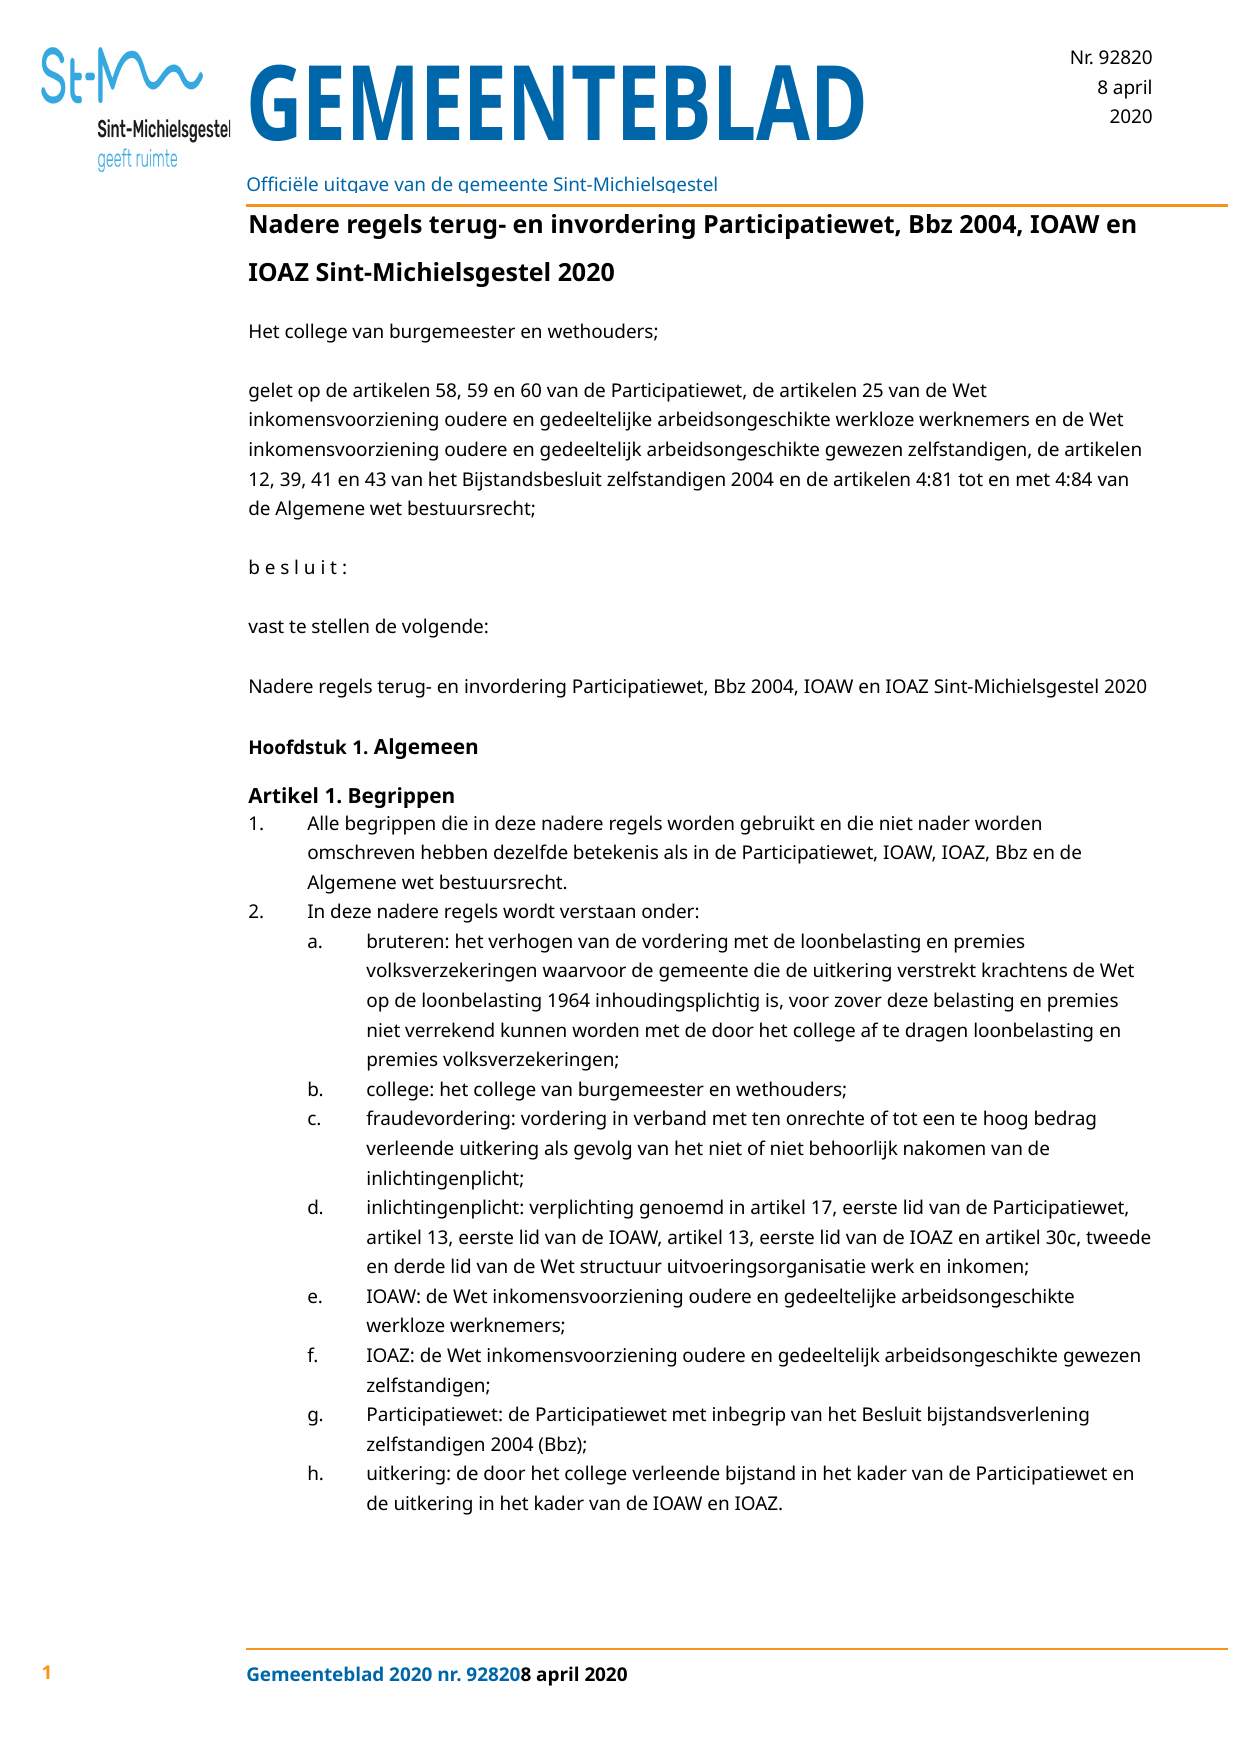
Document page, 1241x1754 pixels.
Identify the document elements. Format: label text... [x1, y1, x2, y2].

list In deze nadere regels wordt verstaan onder: [248, 898, 1152, 924]
list inlichtingenplicht: verplichting genoemd in artikel 17, eerste lid van de Participatiewet, artikel 13, eerste lid van de IOAW, artikel 13, eerste lid van de IOAZ en artikel 30c, tweede en derde lid van de Wet structuur uitvoeringsorganisatie werk en inkomen; [307, 1194, 1152, 1279]
list Alle begrippen die in deze nadere regels worden gebruikt en die niet nader worden omschreven hebben dezelfde betekenis als in de Participatiewet, IOAW, IOAZ, Bbz en de Algemene wet bestuursrecht. [248, 810, 1152, 895]
text Artikel 1. Begrippen [248, 781, 1152, 810]
list Participatiewet: de Participatiewet met inbegrip van het Besluit bijstandsverlening zelfstandigen 2004 (Bbz); [307, 1401, 1152, 1457]
text Nadere regels terug- en invordering Participatiewet, Bbz 2004, IOAW en IOAZ Sint-Michielsgestel 2020 [248, 207, 1152, 288]
text vast te stellen de volgende: [248, 614, 1152, 639]
list IOAZ: de Wet inkomensvoorziening oudere en gedeeltelijk arbeidsongeschikte gewezen zelfstandigen; [307, 1342, 1152, 1398]
list fraudevordering: vordering in verband met ten onrechte of tot een te hoog bedrag verleende uitkering als gevolg van het niet of niet behoorlijk nakomen van de inlichtingenplicht; [307, 1106, 1152, 1191]
text Het college van burgemeester en wethouders; [248, 318, 1152, 344]
list bruteren: het verhogen van de vordering met de loonbelasting en premies volksverzekeringen waarvoor de gemeente die de uitkering verstrekt krachtens de Wet op de loonbelasting 1964 inhoudingsplichtig is, voor zover deze belasting en premies niet verrekend kunnen worden met de door het college af te dragen loonbelasting en premies volksverzekeringen; [307, 928, 1152, 1072]
text Hoofdstuk 1. Algemeen [248, 732, 1152, 761]
text b e s l u i t : [248, 554, 1152, 580]
picture [41, 47, 231, 172]
list IOAW: de Wet inkomensvoorziening oudere en gedeeltelijke arbeidsongeschikte werkloze werknemers; [307, 1283, 1152, 1338]
text gelet op de artikelen 58, 59 en 60 van de Participatiewet, de artikelen 25 van de Wet inkomensvoorziening oudere en gedeeltelijke arbeidsongeschikte werkloze werknemers en de Wet inkomensvoorziening oudere en gedeeltelijk arbeidsongeschikte gewezen zelfstandigen, de artikelen 12, 39, 41 en 43 van het Bijstandsbesluit zelfstandigen 2004 en de artikelen 4:81 tot en met 4:84 van de Algemene wet bestuursrecht; [248, 377, 1152, 521]
list college: het college van burgemeester en wethouders; [307, 1076, 1152, 1102]
text Nadere regels terug- en invordering Participatiewet, Bbz 2004, IOAW en IOAZ Sint-Michielsgestel 2020 [248, 673, 1152, 699]
list uitkering: de door het college verleende bijstand in het kader van de Participatiewet en de uitkering in het kader van de IOAW en IOAZ. [307, 1461, 1152, 1516]
